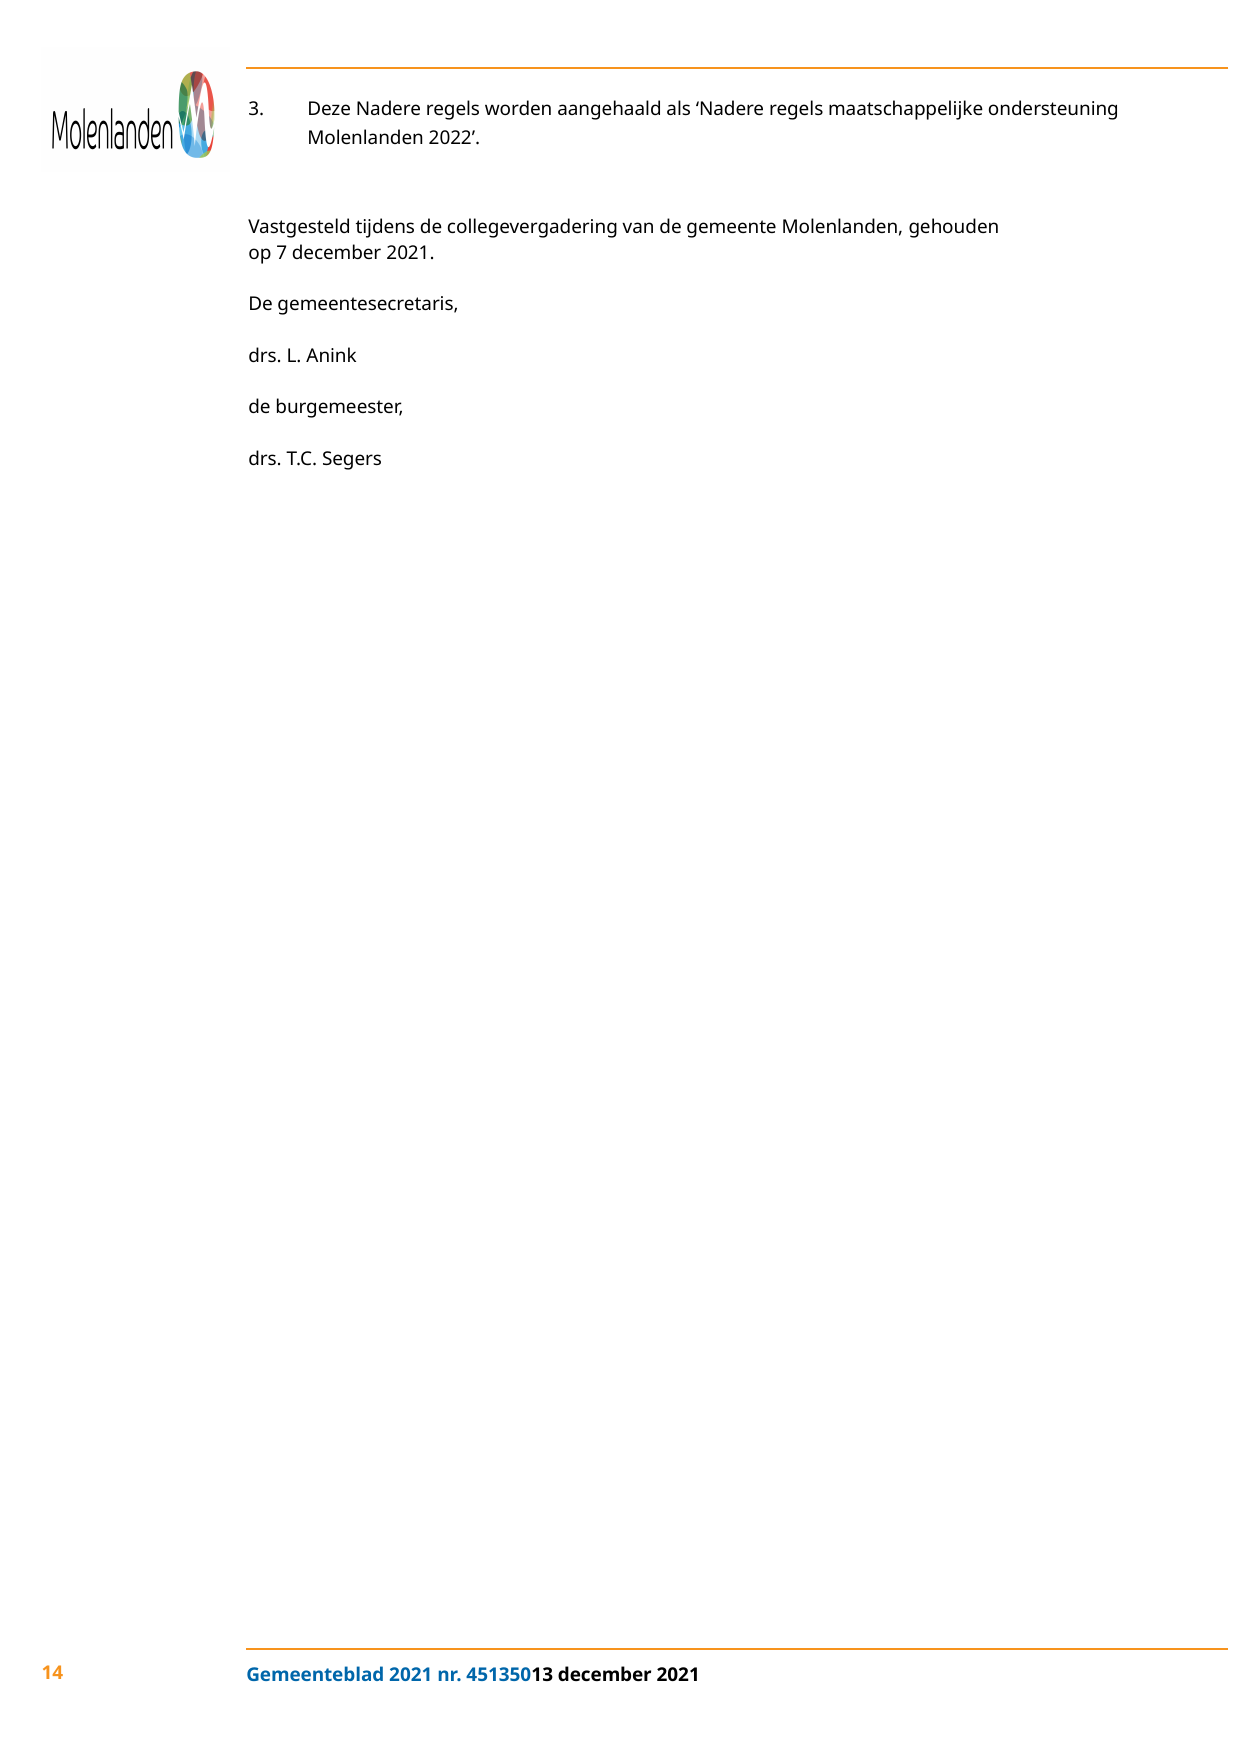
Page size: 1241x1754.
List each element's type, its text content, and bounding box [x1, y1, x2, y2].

text Vastgesteld tijdens de collegevergadering van de gemeente Molenlanden, gehouden op 7 december 2021. [248, 213, 1152, 264]
text De gemeentesecretaris, [248, 290, 1152, 316]
picture [41, 47, 231, 172]
list Deze Nadere regels worden aangehaald als ‘Nadere regels maatschappelijke ondersteuning Molenlanden 2022’. [248, 95, 1152, 150]
text drs. T.C. Segers [248, 445, 1152, 470]
text de burgemeester, [248, 393, 1152, 419]
text drs. L. Anink [248, 342, 1152, 367]
